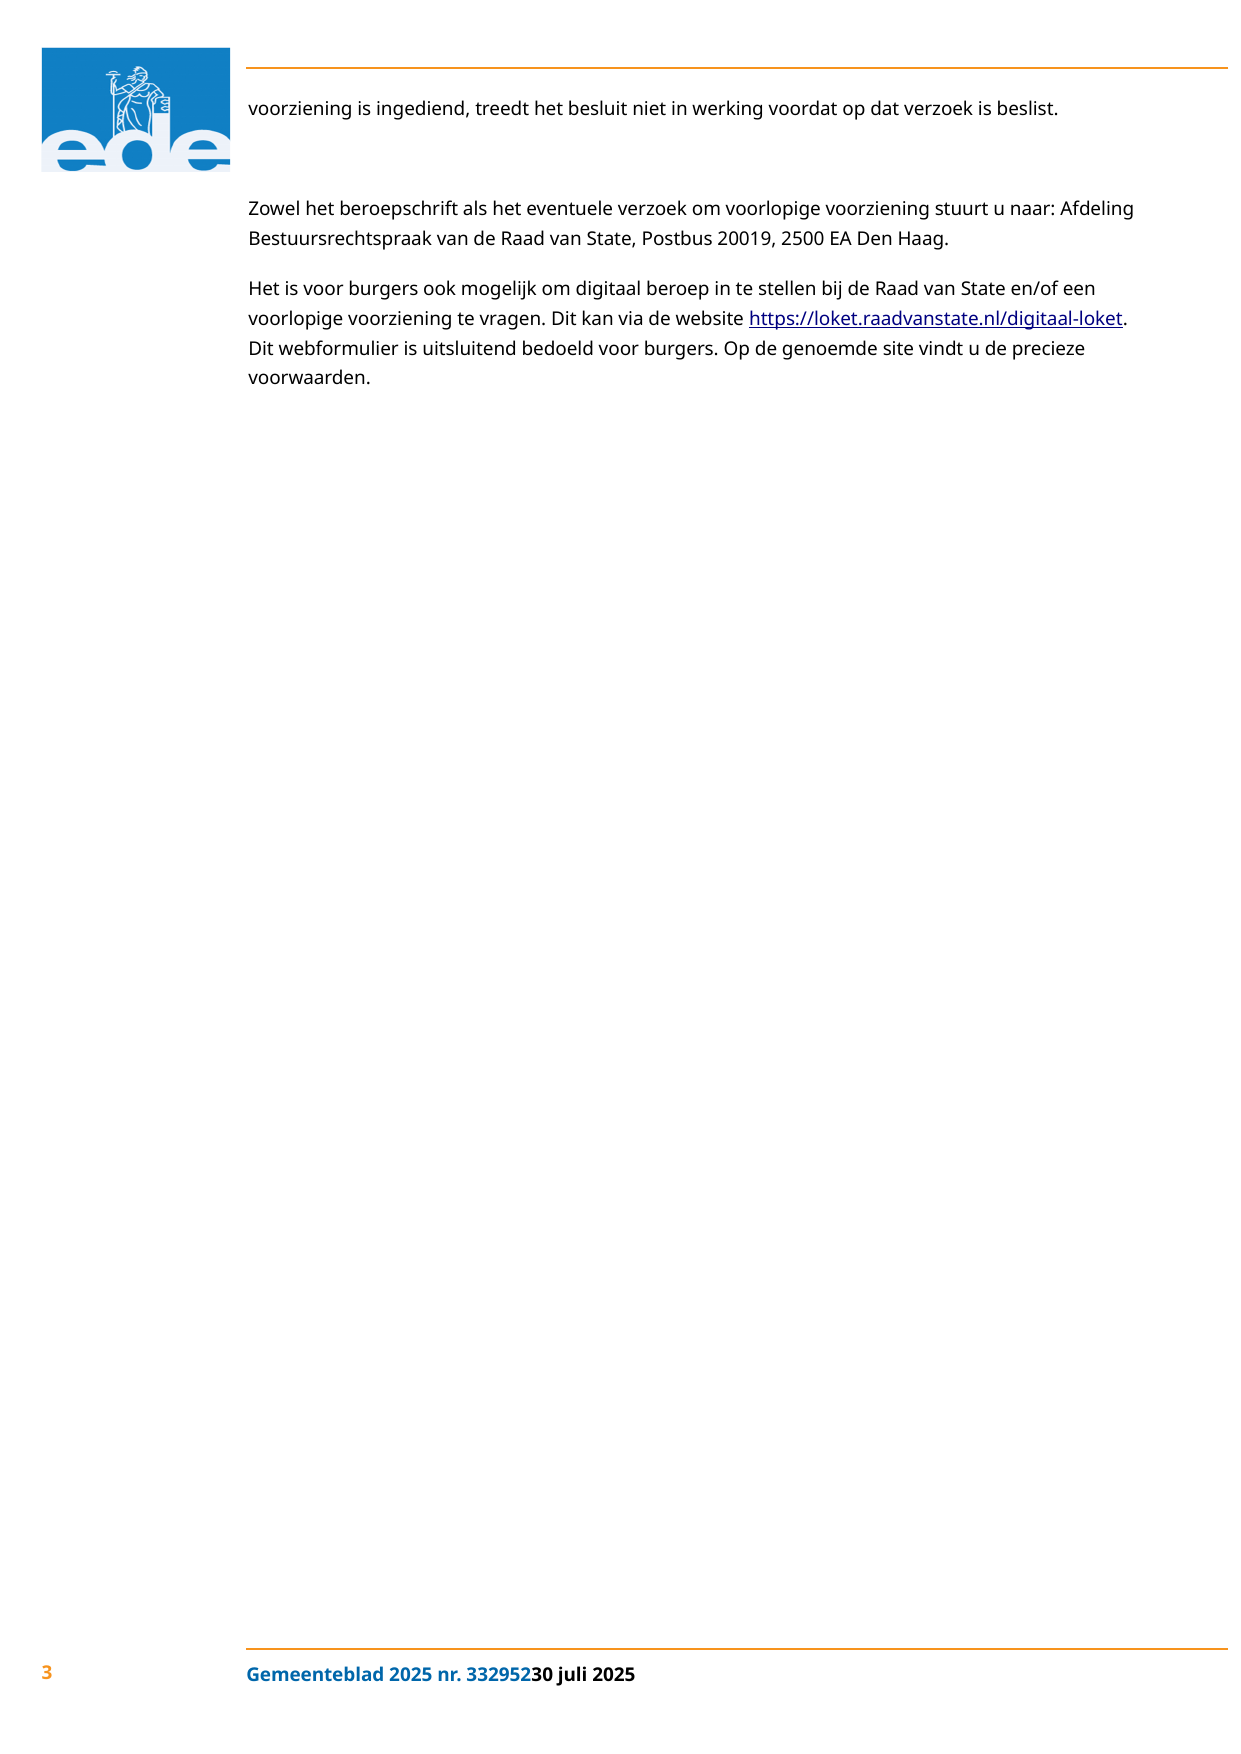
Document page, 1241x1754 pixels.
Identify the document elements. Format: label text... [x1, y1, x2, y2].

picture [41, 47, 231, 172]
text Het is voor burgers ook mogelijk om digitaal beroep in te stellen bij de Raad van State en/of een voorlopige voorziening te vragen. Dit kan via de website https://loket.raadvanstate.nl/digitaal-loket. Dit webformulier is uitsluitend bedoeld voor burgers. Op de genoemde site vindt u de precieze voorwaarden. [248, 276, 1152, 390]
text voorziening is ingediend, treedt het besluit niet in werking voordat op dat verzoek is beslist. [248, 95, 1152, 121]
text Zowel het beroepschrift als het eventuele verzoek om voorlopige voorziening stuurt u naar: Afdeling Bestuursrechtspraak van de Raad van State, Postbus 20019, 2500 EA Den Haag. [248, 196, 1152, 251]
